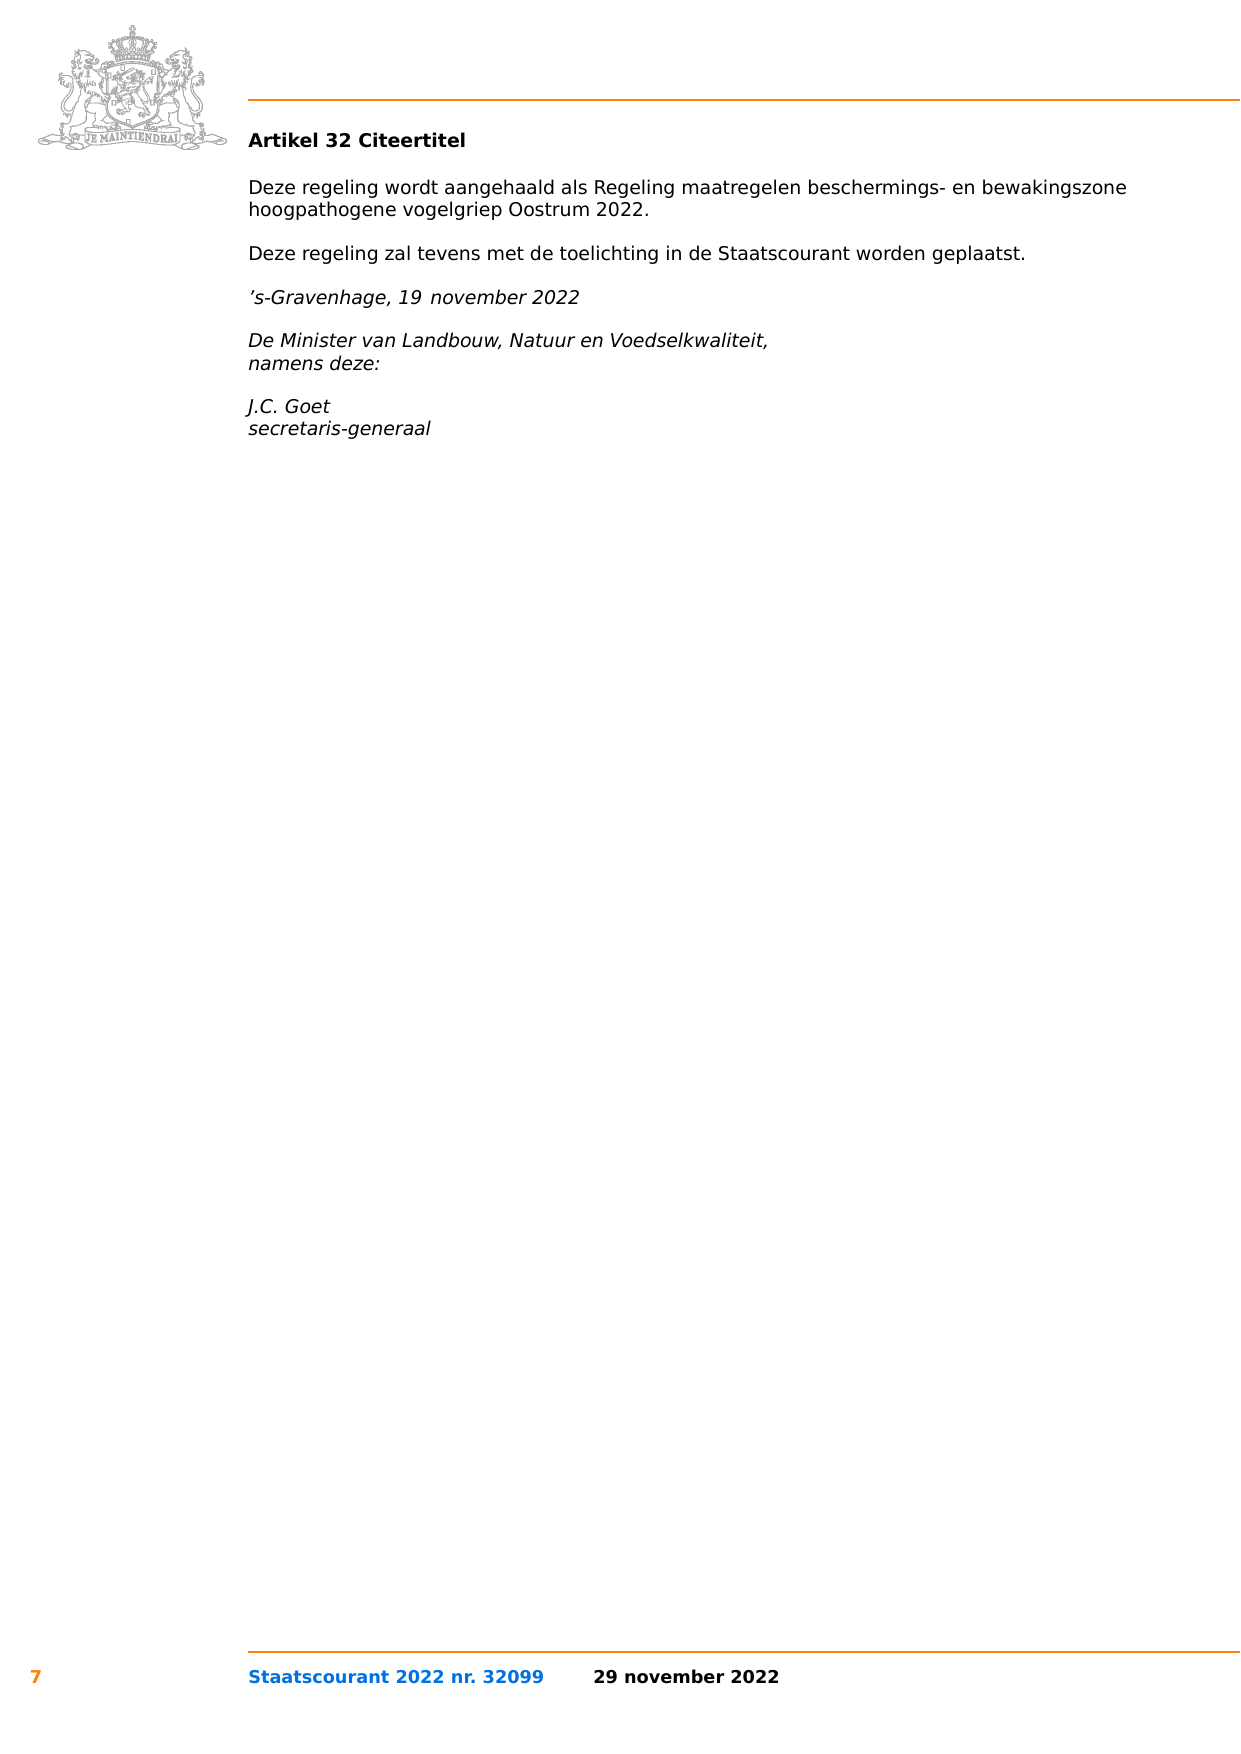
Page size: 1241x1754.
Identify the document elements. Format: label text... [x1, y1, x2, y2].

text ’s-Gravenhage, 19 november 2022 [248, 287, 1163, 308]
text Deze regeling zal tevens met de toelichting in de Staatscourant worden geplaatst. [248, 243, 1163, 265]
picture [38, 25, 227, 150]
text De Minister van Landbouw, Natuur en Voedselkwaliteit, namens deze: J.C. Goet secretaris-generaal [248, 330, 1163, 440]
text Deze regeling wordt aangehaald als Regeling maatregelen beschermings- en bewakingszone hoogpathogene vogelgriep Oostrum 2022. [248, 177, 1163, 221]
subtitle Artikel 32 Citeertitel [248, 130, 1163, 152]
